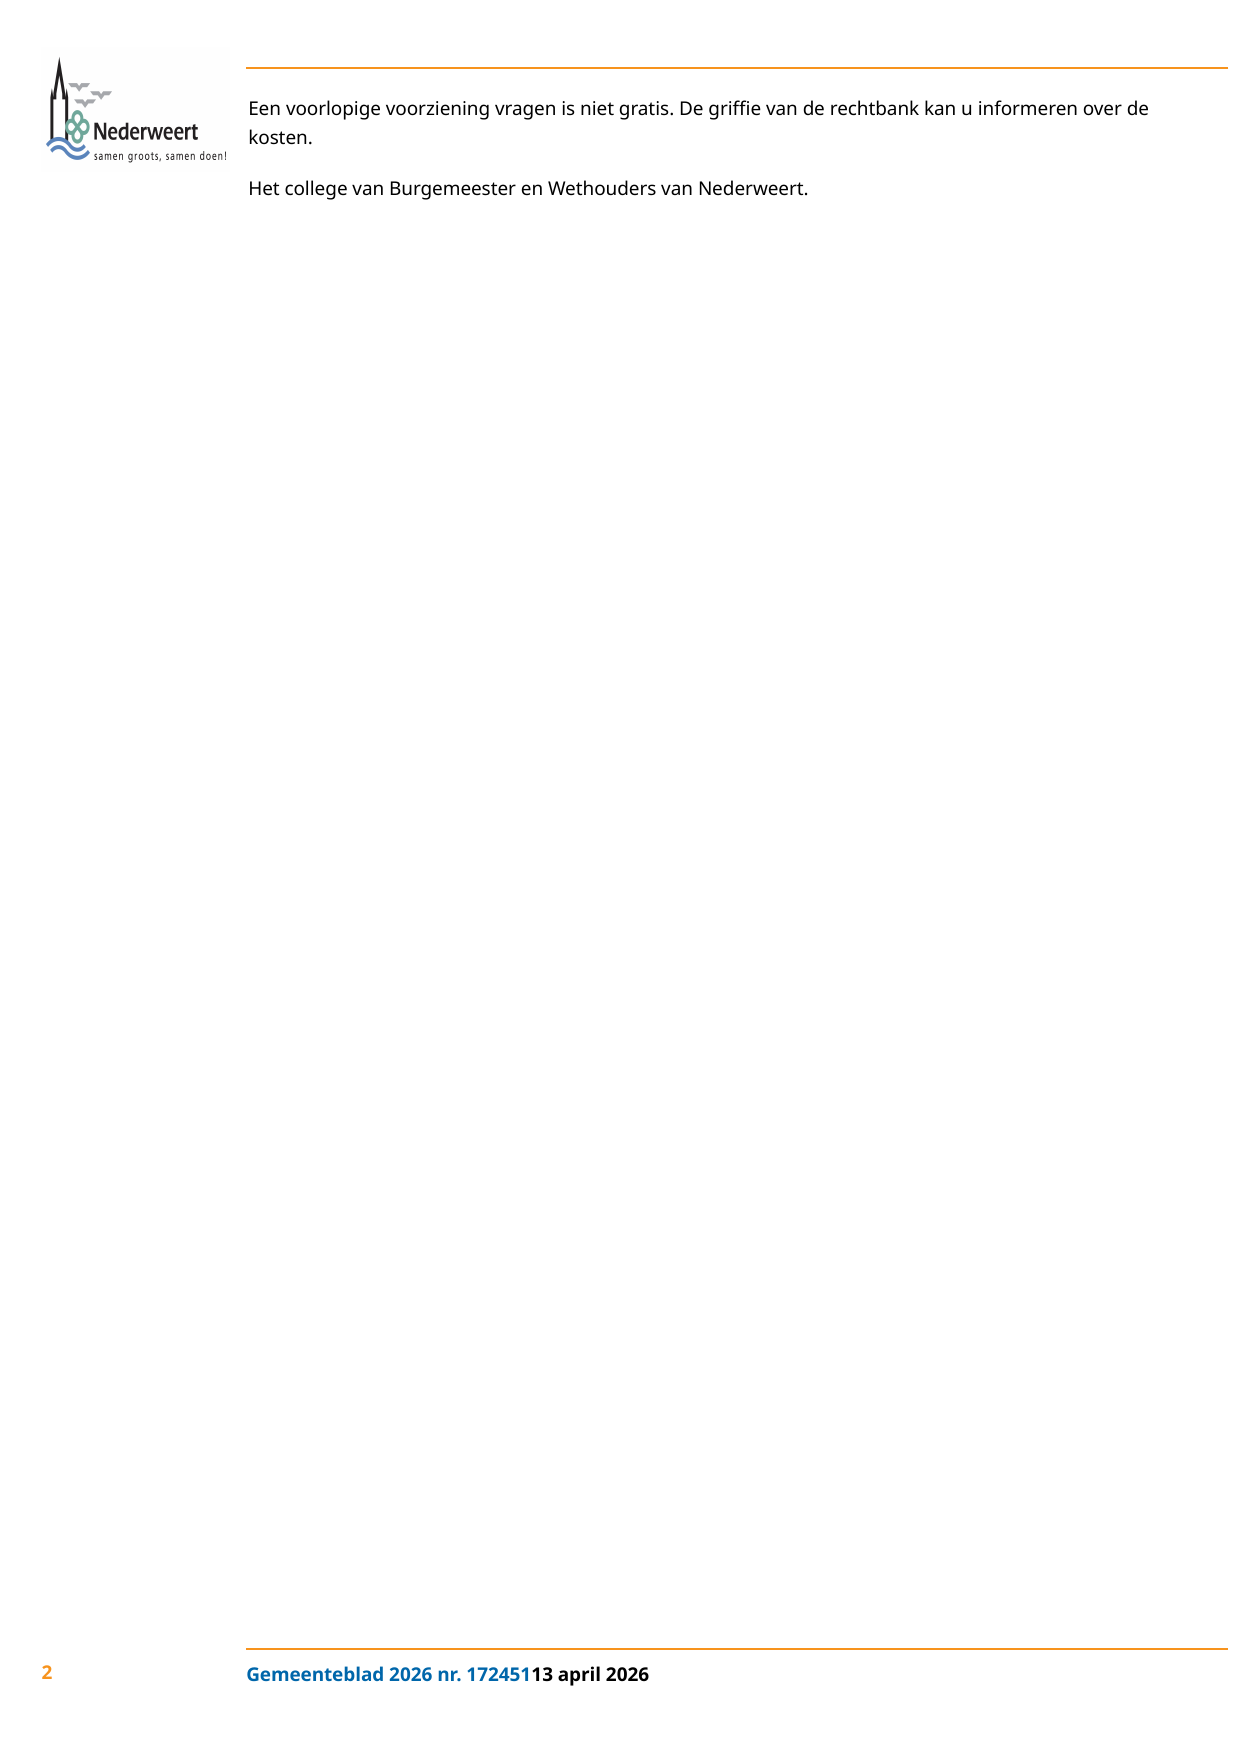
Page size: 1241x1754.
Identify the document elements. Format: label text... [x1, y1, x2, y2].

picture [41, 47, 231, 172]
text Een voorlopige voorziening vragen is niet gratis. De griffie van de rechtbank kan u informeren over de kosten. [248, 95, 1152, 150]
text Het college van Burgemeester en Wethouders van Nederweert. [248, 175, 1152, 201]
